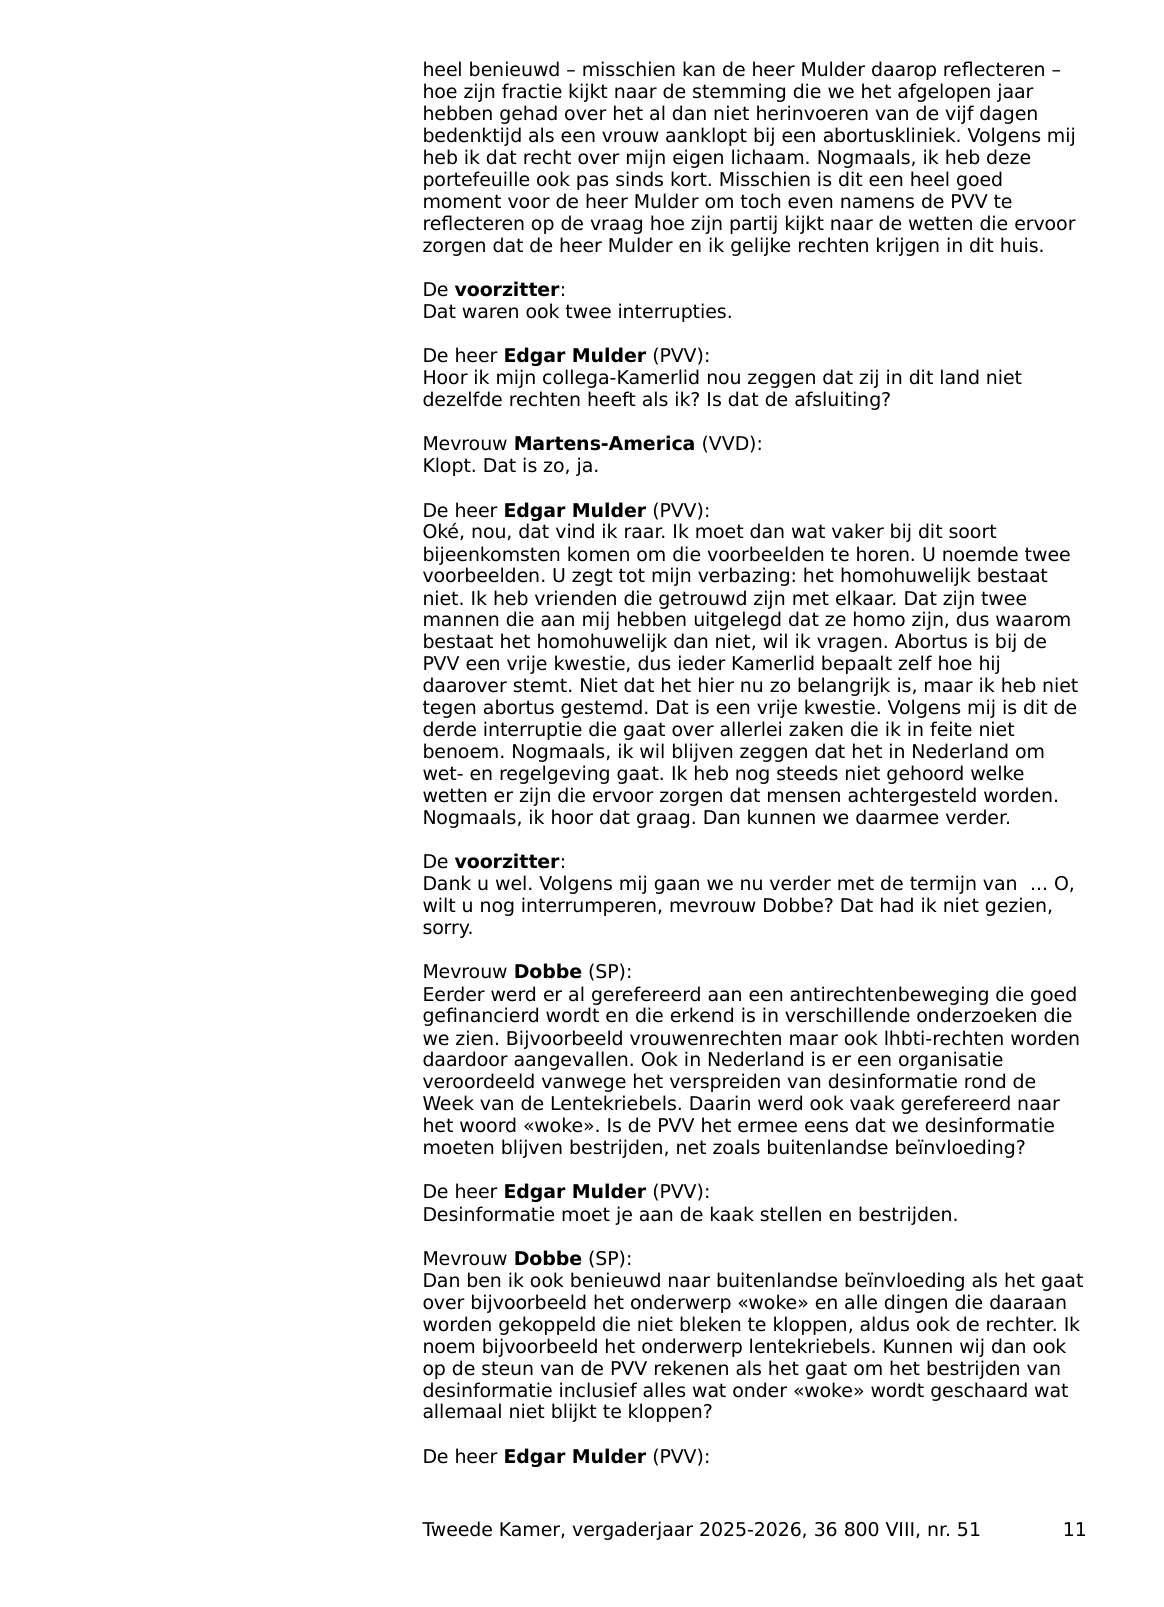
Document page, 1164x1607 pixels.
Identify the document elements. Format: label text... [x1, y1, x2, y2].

text Dat waren ook twee interrupties. [422, 301, 1087, 323]
text De heer Edgar Mulder (PVV): [422, 1446, 1087, 1468]
text Hoor ik mijn collega-Kamerlid nou zeggen dat zij in dit land niet dezelfde rechten heeft als ik? Is dat de afsluiting? [422, 367, 1087, 411]
text Dan ben ik ook benieuwd naar buitenlandse beïnvloeding als het gaat over bijvoorbeeld het onderwerp «woke» en alle dingen die daaraan worden gekoppeld die niet bleken te kloppen, aldus ook de rechter. Ik noem bijvoorbeeld het onderwerp lentekriebels. Kunnen wij dan ook op de steun van de PVV rekenen als het gaat om het bestrijden van desinformatie inclusief alles wat onder «woke» wordt geschaard wat allemaal niet blijkt te kloppen? [422, 1269, 1087, 1423]
text Desinformatie moet je aan de kaak stellen en bestrijden. [422, 1203, 1087, 1225]
text De heer Edgar Mulder (PVV): [422, 345, 1087, 367]
text Oké, nou, dat vind ik raar. Ik moet dan wat vaker bij dit soort bijeenkomsten komen om die voorbeelden te horen. U noemde twee voorbeelden. U zegt tot mijn verbazing: het homohuwelijk bestaat niet. Ik heb vrienden die getrouwd zijn met elkaar. Dat zijn twee mannen die aan mij hebben uitgelegd dat ze homo zijn, dus waarom bestaat het homohuwelijk dan niet, wil ik vragen. Abortus is bij de PVV een vrije kwestie, dus ieder Kamerlid bepaalt zelf hoe hij daarover stemt. Niet dat het hier nu zo belangrijk is, maar ik heb niet tegen abortus gestemd. Dat is een vrije kwestie. Volgens mij is dit de derde interruptie die gaat over allerlei zaken die ik in feite niet benoem. Nogmaals, ik wil blijven zeggen dat het in Nederland om wet- en regelgeving gaat. Ik heb nog steeds niet gehoord welke wetten er zijn die ervoor zorgen dat mensen achtergesteld worden. Nogmaals, ik hoor dat graag. Dan kunnen we daarmee verder. [422, 521, 1087, 829]
text Dank u wel. Volgens mij gaan we nu verder met de termijn van ... O, wilt u nog interrumperen, mevrouw Dobbe? Dat had ik niet gezien, sorry. [422, 873, 1087, 939]
text Mevrouw Dobbe (SP): [422, 1248, 1087, 1269]
text Mevrouw Martens-America (VVD): [422, 433, 1087, 455]
text Klopt. Dat is zo, ja. [422, 455, 1087, 477]
text Mevrouw Dobbe (SP): [422, 961, 1087, 983]
text Eerder werd er al gerefereerd aan een antirechtenbeweging die goed gefinancierd wordt en die erkend is in verschillende onderzoeken die we zien. Bijvoorbeeld vrouwenrechten maar ook lhbti-rechten worden daardoor aangevallen. Ook in Nederland is er een organisatie veroordeeld vanwege het verspreiden van desinformatie rond de Week van de Lentekriebels. Daarin werd ook vaak gerefereerd naar het woord «woke». Is de PVV het ermee eens dat we desinformatie moeten blijven bestrijden, net zoals buitenlandse beïnvloeding? [422, 983, 1087, 1159]
text De heer Edgar Mulder (PVV): [422, 499, 1087, 521]
text heel benieuwd – misschien kan de heer Mulder daarop reflecteren – hoe zijn fractie kijkt naar de stemming die we het afgelopen jaar hebben gehad over het al dan niet herinvoeren van de vijf dagen bedenktijd als een vrouw aanklopt bij een abortuskliniek. Volgens mij heb ik dat recht over mijn eigen lichaam. Nogmaals, ik heb deze portefeuille ook pas sinds kort. Misschien is dit een heel goed moment voor de heer Mulder om toch even namens de PVV te reflecteren op de vraag hoe zijn partij kijkt naar de wetten die ervoor zorgen dat de heer Mulder en ik gelijke rechten krijgen in dit huis. [422, 59, 1087, 257]
text De voorzitter: [422, 851, 1087, 873]
text De voorzitter: [422, 279, 1087, 301]
text De heer Edgar Mulder (PVV): [422, 1181, 1087, 1203]
